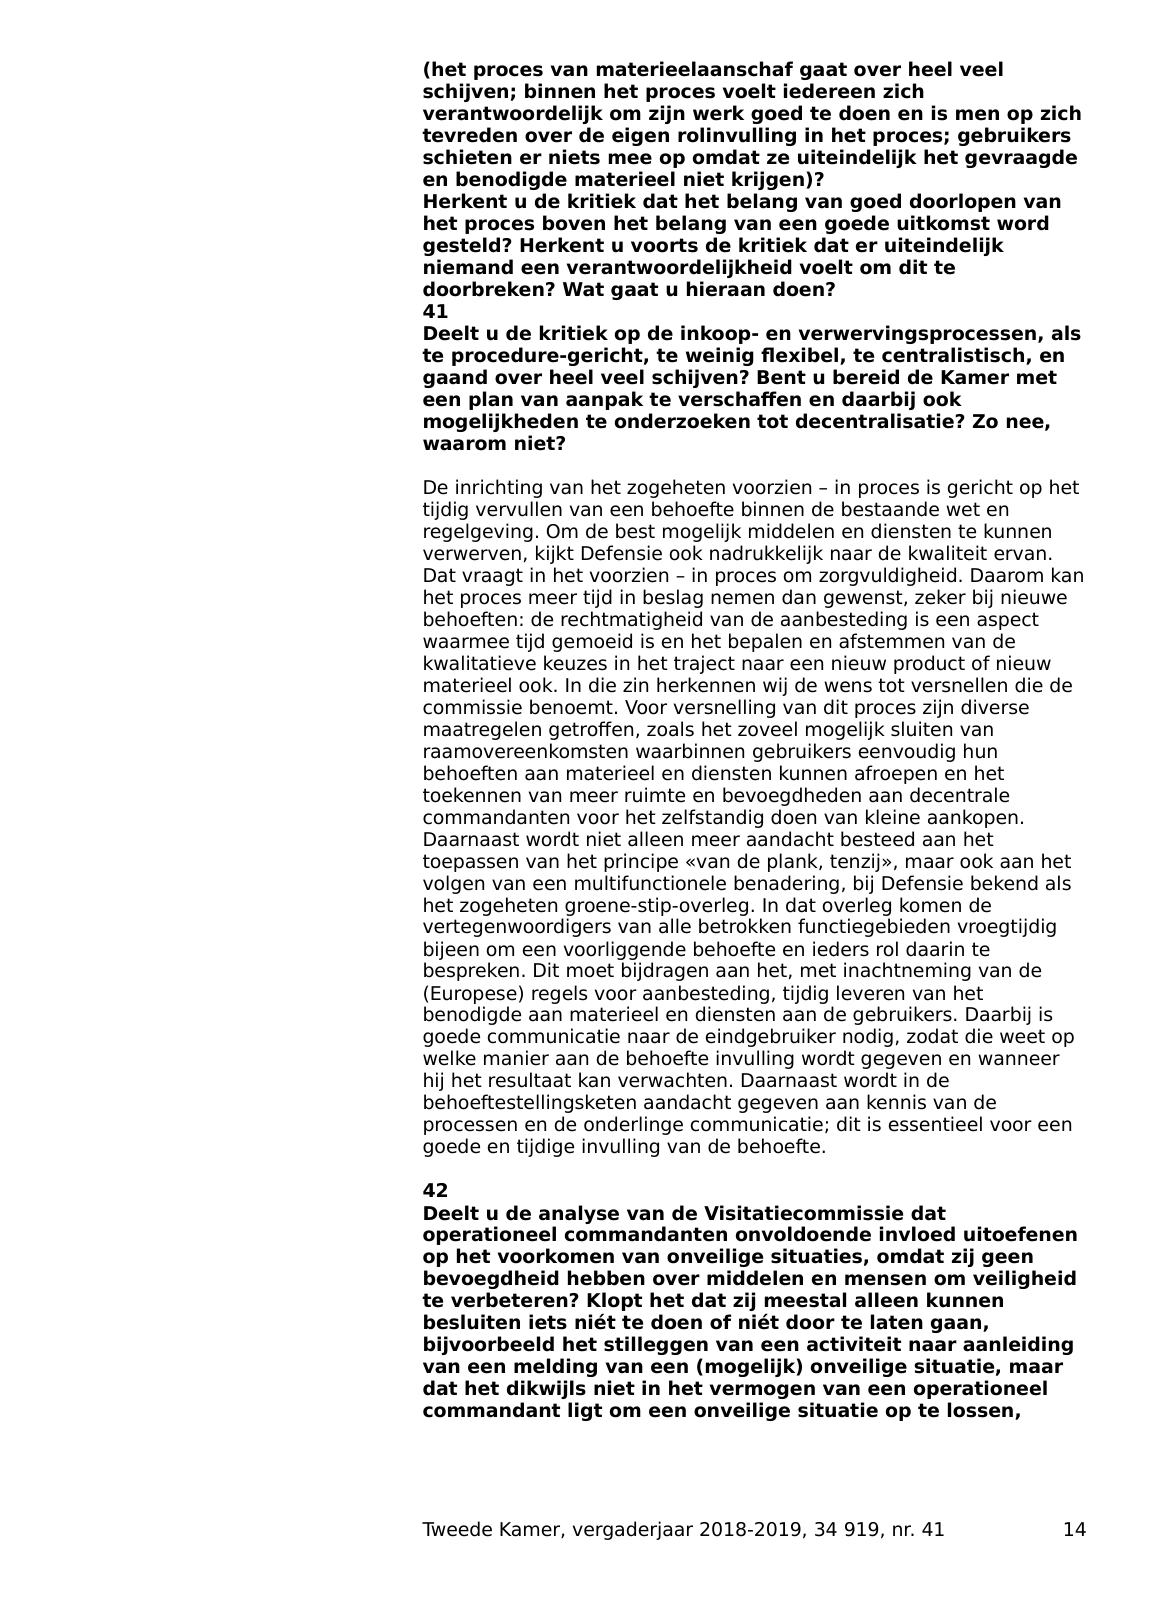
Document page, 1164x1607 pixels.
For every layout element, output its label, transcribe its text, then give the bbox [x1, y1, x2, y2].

text Herkent u de kritiek dat het belang van goed doorlopen van het proces boven het belang van een goede uitkomst word gesteld? Herkent u voorts de kritiek dat er uiteindelijk niemand een verantwoordelijkheid voelt om dit te doorbreken? Wat gaat u hieraan doen? [422, 191, 1087, 301]
text (het proces van materieelaanschaf gaat over heel veel schijven; binnen het proces voelt iedereen zich verantwoordelijk om zijn werk goed te doen en is men op zich tevreden over de eigen rolinvulling in het proces; gebruikers schieten er niets mee op omdat ze uiteindelijk het gevraagde en benodigde materieel niet krijgen)? [422, 59, 1087, 191]
text 41 [422, 301, 1087, 323]
text De inrichting van het zogeheten voorzien – in proces is gericht op het tijdig vervullen van een behoefte binnen de bestaande wet en regelgeving. Om de best mogelijk middelen en diensten te kunnen verwerven, kijkt Defensie ook nadrukkelijk naar de kwaliteit ervan. Dat vraagt in het voorzien – in proces om zorgvuldigheid. Daarom kan het proces meer tijd in beslag nemen dan gewenst, zeker bij nieuwe behoeften: de rechtmatigheid van de aanbesteding is een aspect waarmee tijd gemoeid is en het bepalen en afstemmen van de kwalitatieve keuzes in het traject naar een nieuw product of nieuw materieel ook. In die zin herkennen wij de wens tot versnellen die de commissie benoemt. Voor versnelling van dit proces zijn diverse maatregelen getroffen, zoals het zoveel mogelijk sluiten van raamovereenkomsten waarbinnen gebruikers eenvoudig hun behoeften aan materieel en diensten kunnen afroepen en het toekennen van meer ruimte en bevoegdheden aan decentrale commandanten voor het zelfstandig doen van kleine aankopen. Daarnaast wordt niet alleen meer aandacht besteed aan het toepassen van het principe «van de plank, tenzij», maar ook aan het volgen van een multifunctionele benadering, bij Defensie bekend als het zogeheten groene-stip-overleg. In dat overleg komen de vertegenwoordigers van alle betrokken functiegebieden vroegtijdig bijeen om een voorliggende behoefte en ieders rol daarin te bespreken. Dit moet bijdragen aan het, met inachtneming van de (Europese) regels voor aanbesteding, tijdig leveren van het benodigde aan materieel en diensten aan de gebruikers. Daarbij is goede communicatie naar de eindgebruiker nodig, zodat die weet op welke manier aan de behoefte invulling wordt gegeven en wanneer hij het resultaat kan verwachten. Daarnaast wordt in de behoeftestellingsketen aandacht gegeven aan kennis van de processen en de onderlinge communicatie; dit is essentieel voor een goede en tijdige invulling van de behoefte. [422, 477, 1087, 1158]
text Deelt u de analyse van de Visitatiecommissie dat operationeel commandanten onvoldoende invloed uitoefenen op het voorkomen van onveilige situaties, omdat zij geen bevoegdheid hebben over middelen en mensen om veiligheid te verbeteren? Klopt het dat zij meestal alleen kunnen besluiten iets niét te doen of niét door te laten gaan, bijvoorbeeld het stilleggen van een activiteit naar aanleiding van een melding van een (mogelijk) onveilige situatie, maar dat het dikwijls niet in het vermogen van een operationeel commandant ligt om een onveilige situatie op te lossen, [422, 1202, 1087, 1422]
text Deelt u de kritiek op de inkoop- en verwervingsprocessen, als te procedure-gericht, te weinig flexibel, te centralistisch, en gaand over heel veel schijven? Bent u bereid de Kamer met een plan van aanpak te verschaffen en daarbij ook mogelijkheden te onderzoeken tot decentralisatie? Zo nee, waarom niet? [422, 323, 1087, 455]
text 42 [422, 1180, 1087, 1202]
